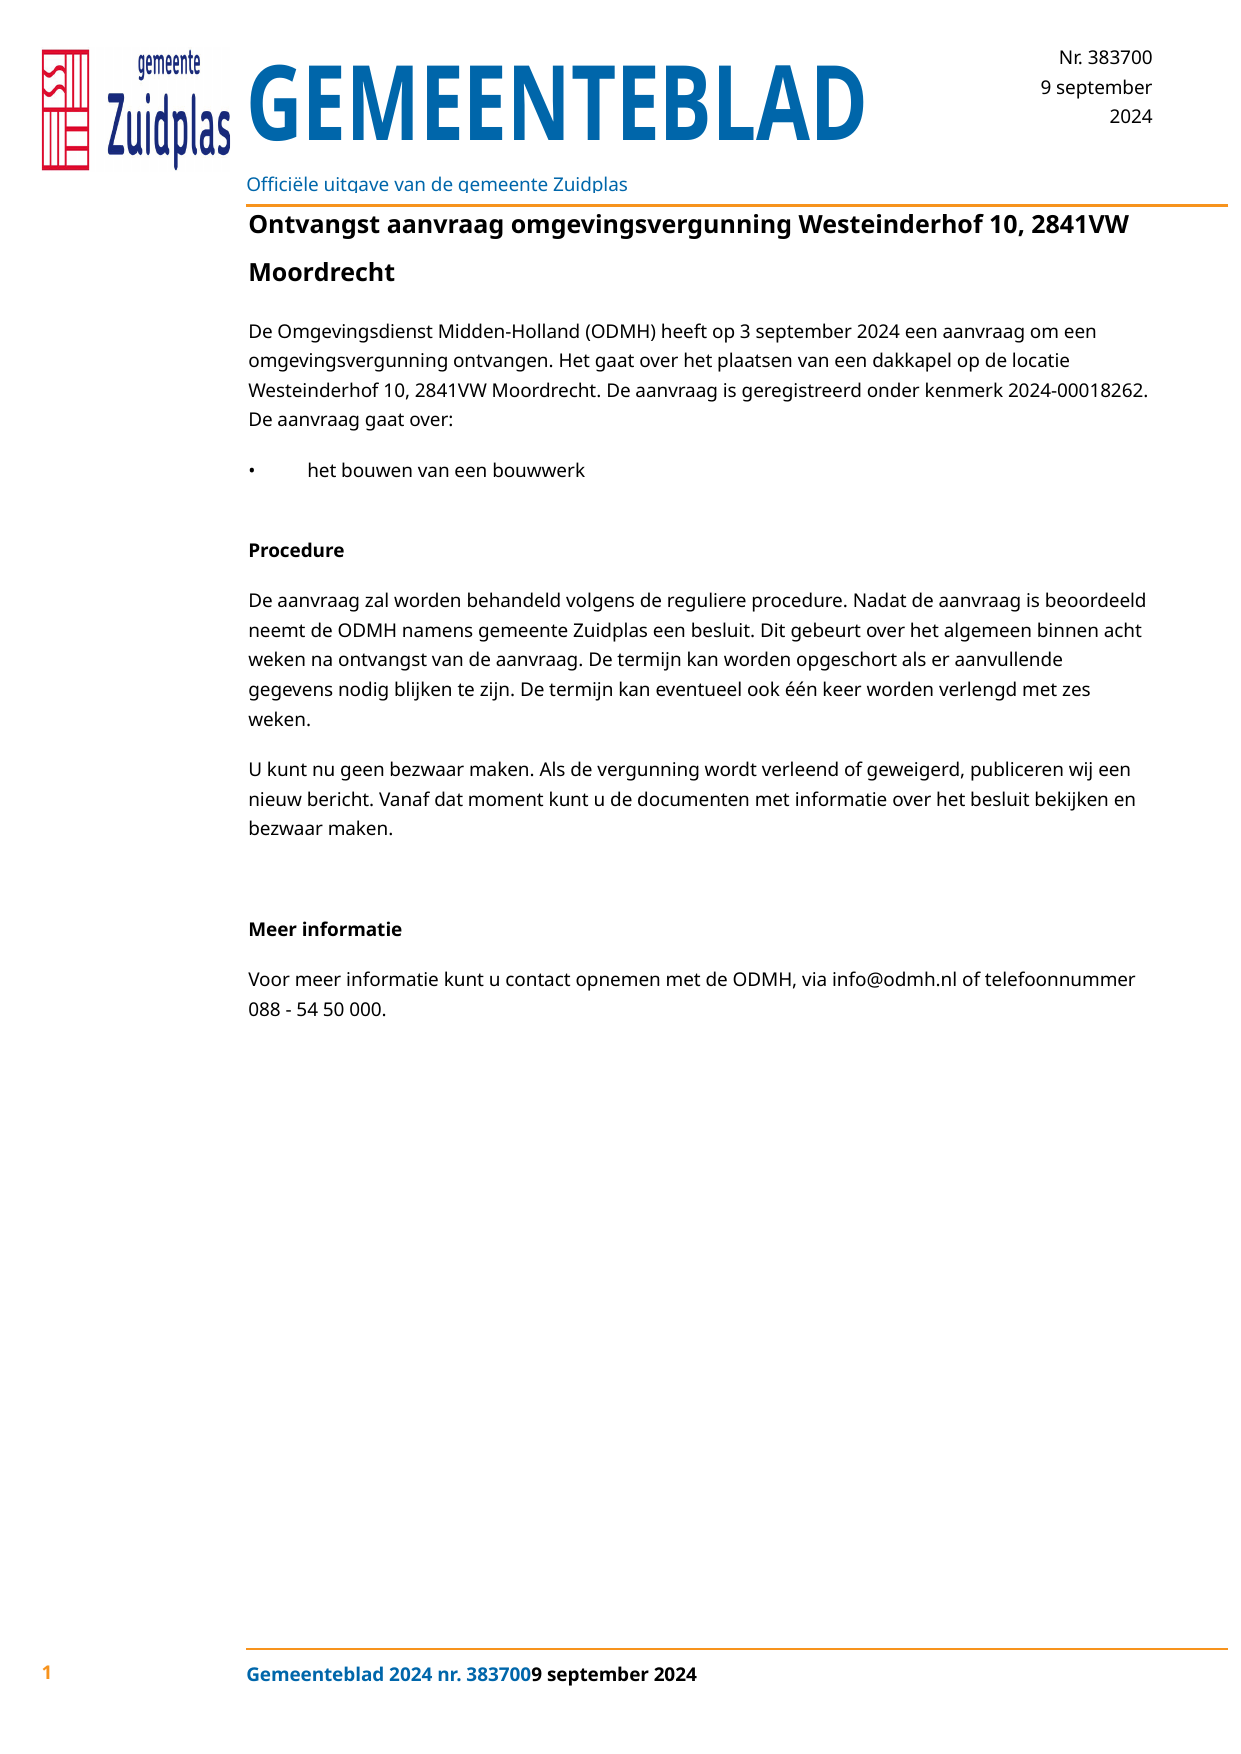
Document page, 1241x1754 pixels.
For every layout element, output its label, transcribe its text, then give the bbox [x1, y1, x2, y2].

picture [41, 47, 231, 172]
text Ontvangst aanvraag omgevingsvergunning Westeinderhof 10, 2841VW Moordrecht [248, 207, 1152, 288]
text De Omgevingsdienst Midden-Holland (ODMH) heeft op 3 september 2024 een aanvraag om een omgevingsvergunning ontvangen. Het gaat over het plaatsen van een dakkapel op de locatie Westeinderhof 10, 2841VW Moordrecht. De aanvraag is geregistreerd onder kenmerk 2024-00018262. De aanvraag gaat over: [248, 318, 1152, 432]
list het bouwen van een bouwwerk [248, 457, 1152, 483]
text Voor meer informatie kunt u contact opnemen met de ODMH, via info@odmh.nl of telefoonnummer 088 - 54 50 000. [248, 967, 1152, 1022]
text Meer informatie [248, 916, 1152, 942]
text U kunt nu geen bezwaar maken. Als de vergunning wordt verleend of geweigerd, publiceren wij een nieuw bericht. Vanaf dat moment kunt u de documenten met informatie over het besluit bekijken en bezwaar maken. [248, 756, 1152, 841]
text De aanvraag zal worden behandeld volgens de reguliere procedure. Nadat de aanvraag is beoordeeld neemt de ODMH namens gemeente Zuidplas een besluit. Dit gebeurt over het algemeen binnen acht weken na ontvangst van de aanvraag. De termijn kan worden opgeschort als er aanvullende gegevens nodig blijken te zijn. De termijn kan eventueel ook één keer worden verlengd met zes weken. [248, 587, 1152, 732]
text Procedure [248, 537, 1152, 563]
